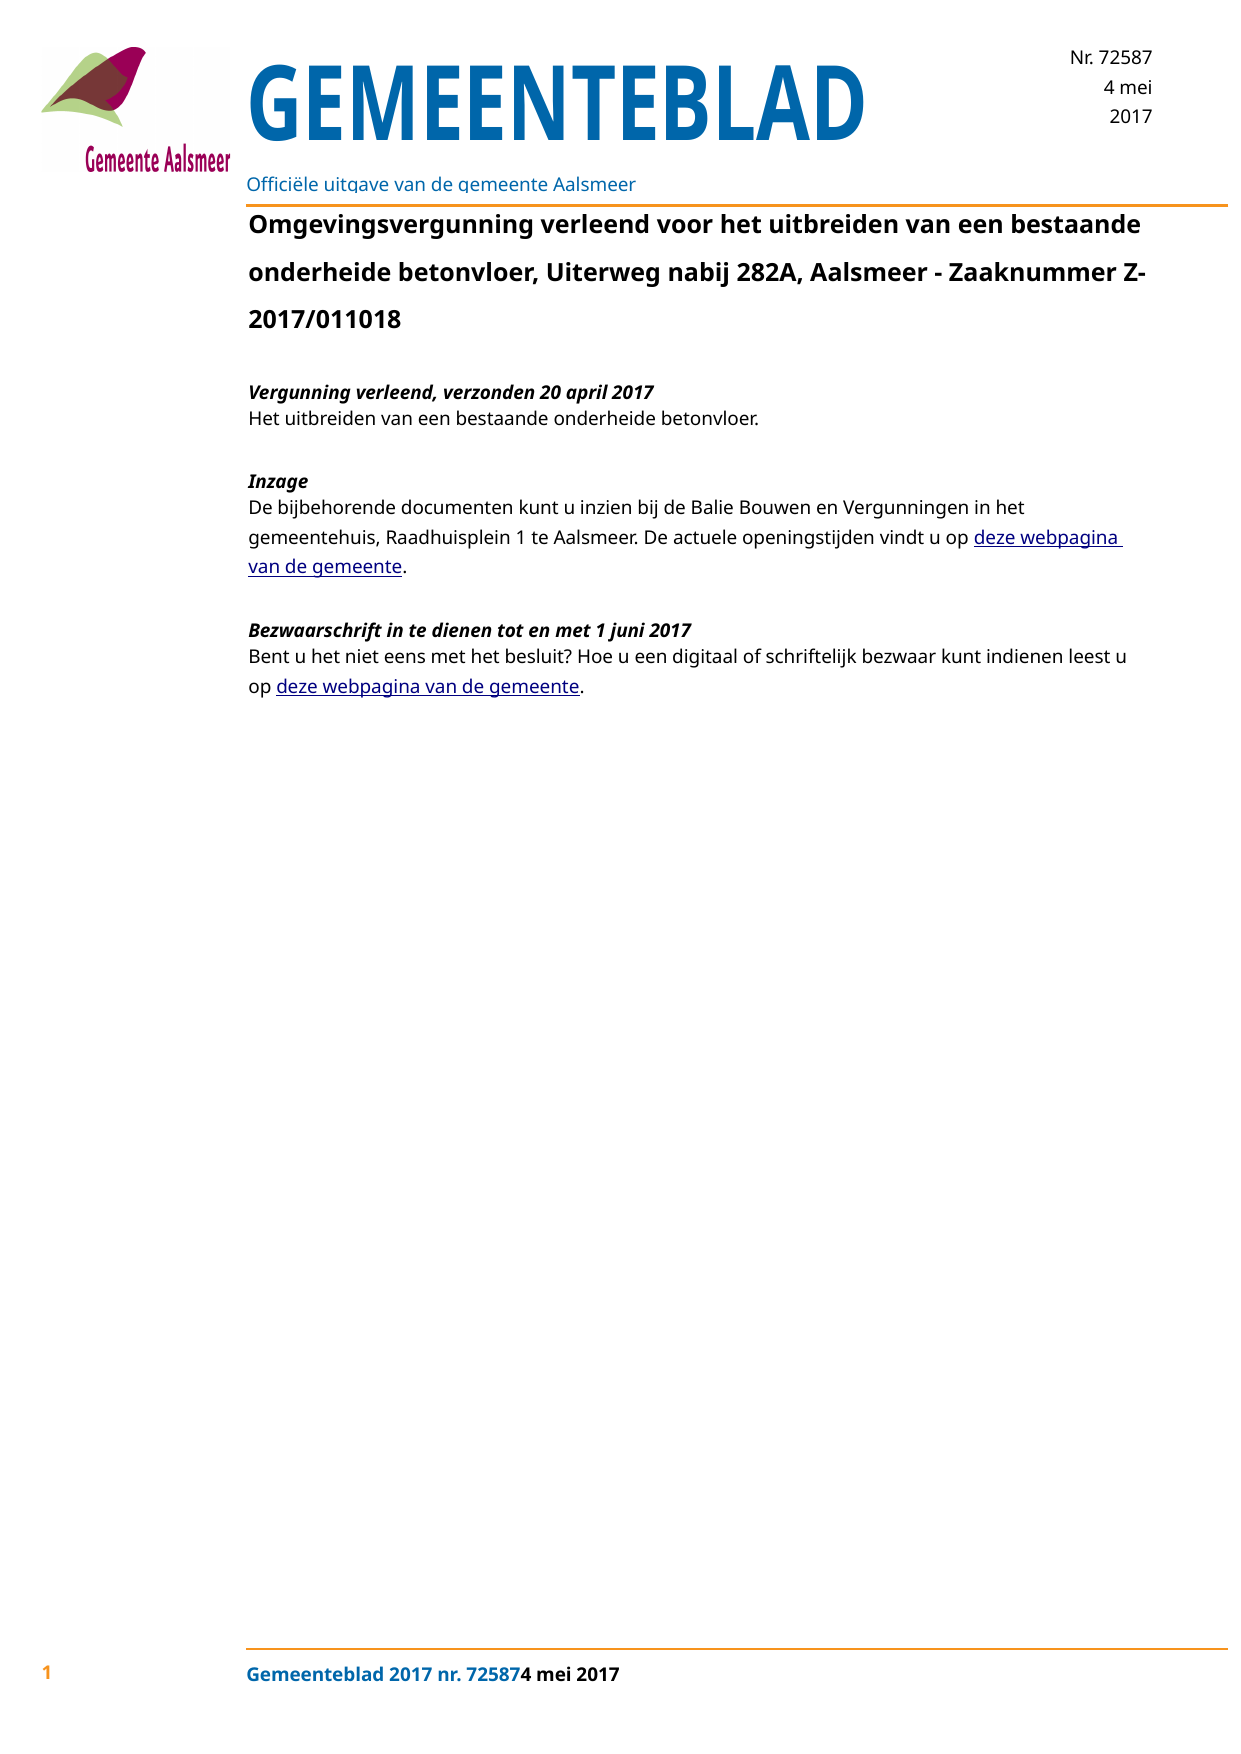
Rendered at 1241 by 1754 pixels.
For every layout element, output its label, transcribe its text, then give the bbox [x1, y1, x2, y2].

text Het uitbreiden van een bestaande onderheide betonvloer. [248, 405, 1152, 431]
text Omgevingsvergunning verleend voor het uitbreiden van een bestaande onderheide betonvloer, Uiterweg nabij 282A, Aalsmeer - Zaaknummer Z-2017/011018 [248, 207, 1152, 336]
text De bijbehorende documenten kunt u inzien bij de Balie Bouwen en Vergunningen in het gemeentehuis, Raadhuisplein 1 te Aalsmeer. De actuele openingstijden vindt u op deze webpagina van de gemeente. [248, 494, 1152, 579]
text Inzage [248, 469, 1152, 494]
text Bezwaarschrift in te dienen tot en met 1 juni 2017 [248, 618, 1152, 643]
picture [41, 47, 231, 172]
text Bent u het niet eens met het besluit? Hoe u een digitaal of schriftelijk bezwaar kunt indienen leest u op deze webpagina van de gemeente. [248, 643, 1152, 699]
text Vergunning verleend, verzonden 20 april 2017 [248, 379, 1152, 405]
